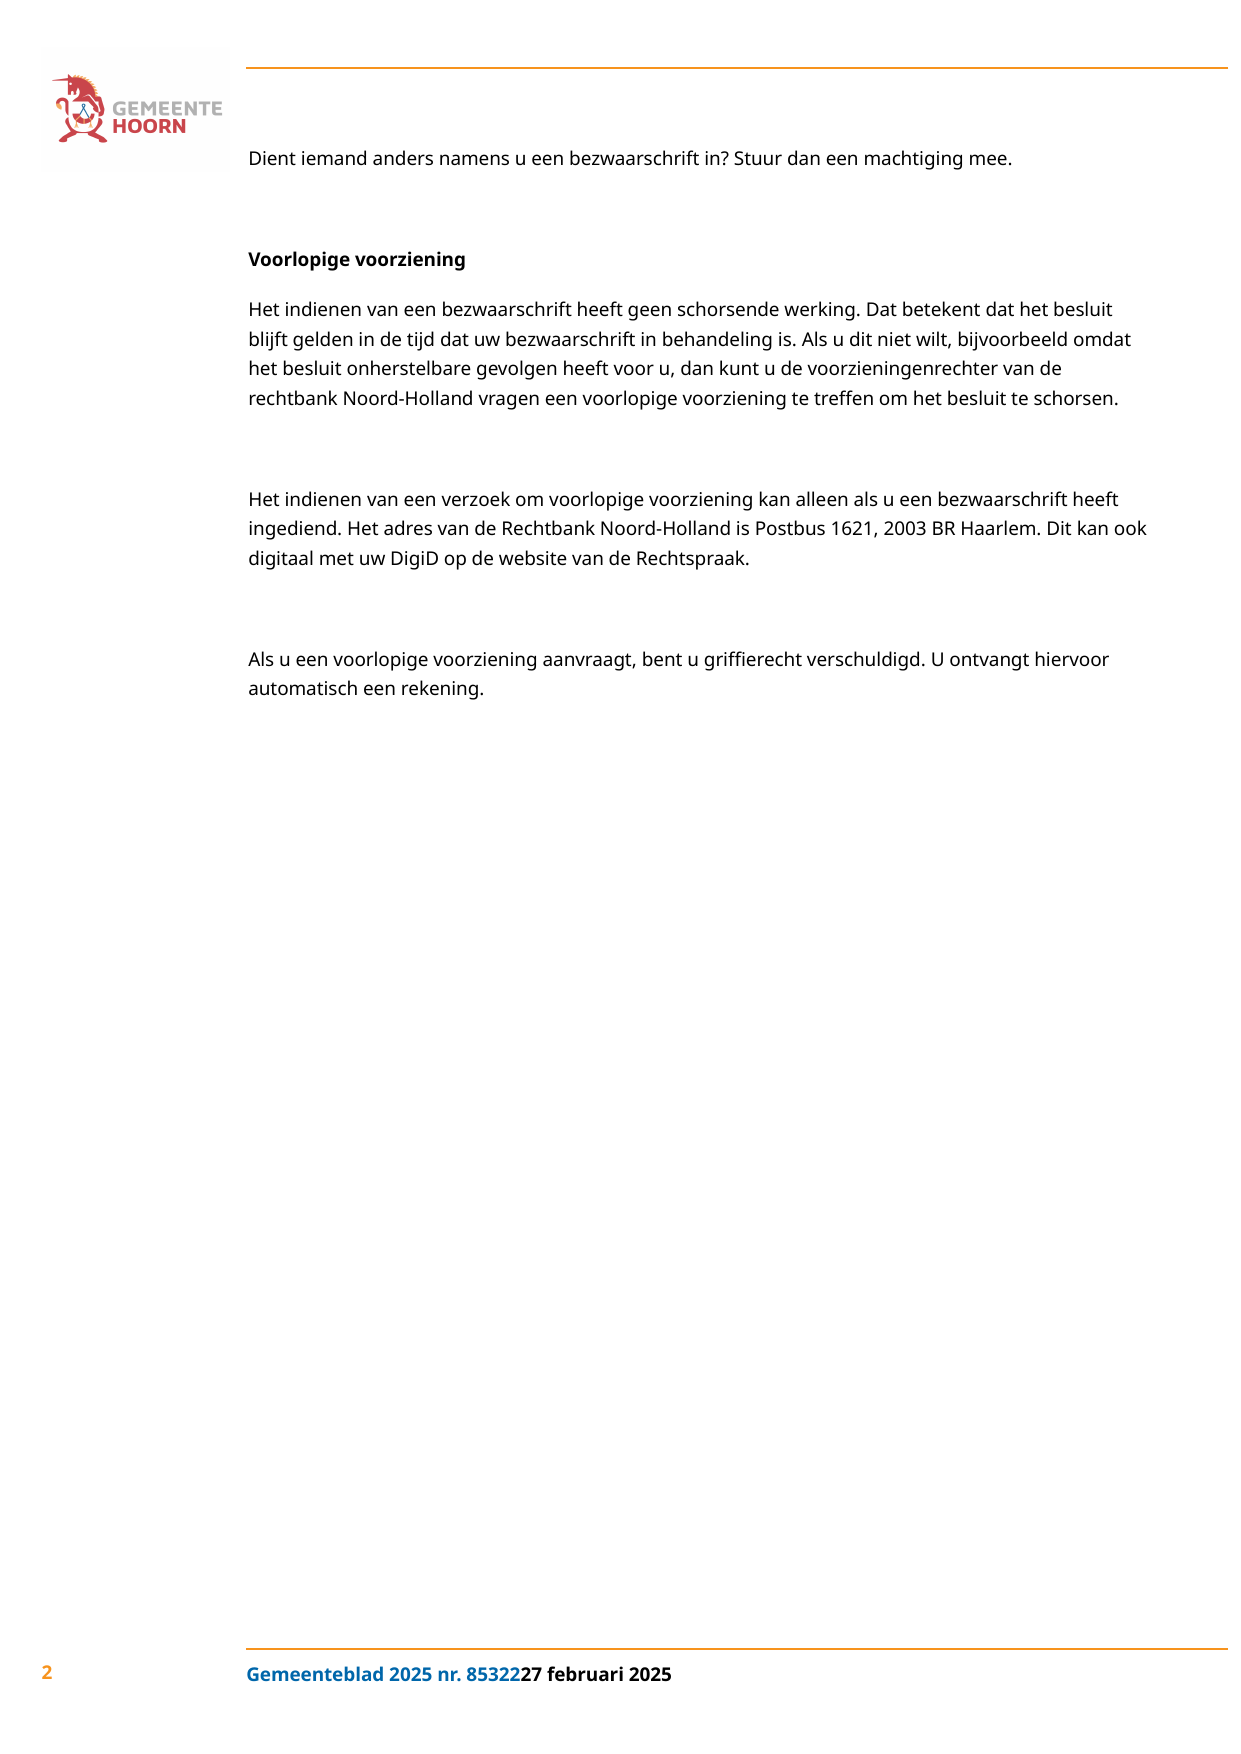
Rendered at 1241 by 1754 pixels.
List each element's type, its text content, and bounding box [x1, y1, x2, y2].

text Voorlopige voorziening [248, 246, 1152, 272]
text Het indienen van een verzoek om voorlopige voorziening kan alleen als u een bezwaarschrift heeft ingediend. Het adres van de Rechtbank Noord-Holland is Postbus 1621, 2003 BR Haarlem. Dit kan ook digitaal met uw DigiD op de website van de Rechtspraak. [248, 486, 1152, 571]
text Als u een voorlopige voorziening aanvraagt, bent u griffierecht verschuldigd. U ontvangt hiervoor automatisch een rekening. [248, 646, 1152, 701]
picture [41, 47, 231, 172]
text Het indienen van een bezwaarschrift heeft geen schorsende werking. Dat betekent dat het besluit blijft gelden in de tijd dat uw bezwaarschrift in behandeling is. Als u dit niet wilt, bijvoorbeeld omdat het besluit onherstelbare gevolgen heeft voor u, dan kunt u de voorzieningenrechter van de rechtbank Noord-Holland vragen een voorlopige voorziening te treffen om het besluit te schorsen. [248, 296, 1152, 411]
text Dient iemand anders namens u een bezwaarschrift in? Stuur dan een machtiging mee. [248, 145, 1152, 171]
